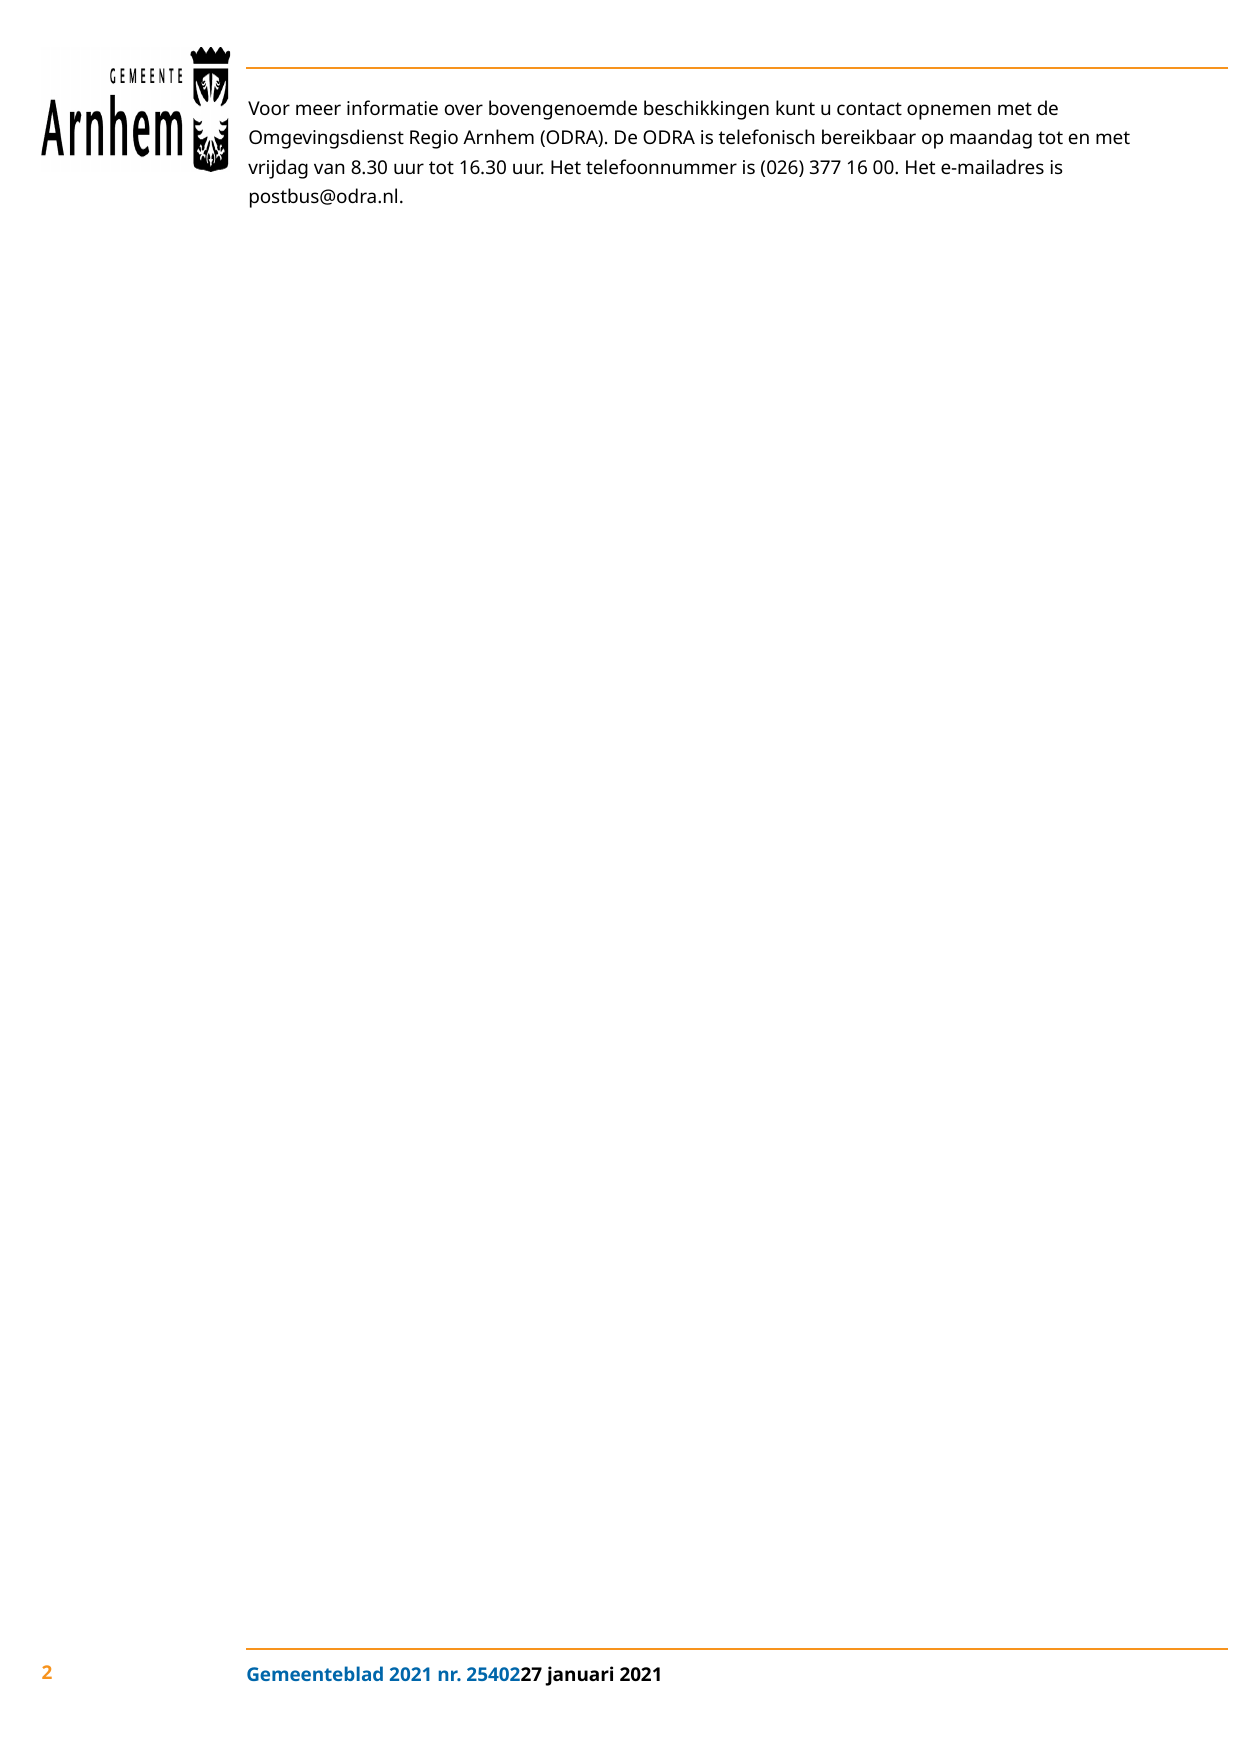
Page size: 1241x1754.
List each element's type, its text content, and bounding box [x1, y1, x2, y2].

picture [41, 47, 231, 172]
text Voor meer informatie over bovengenoemde beschikkingen kunt u contact opnemen met de Omgevingsdienst Regio Arnhem (ODRA). De ODRA is telefonisch bereikbaar op maandag tot en met vrijdag van 8.30 uur tot 16.30 uur. Het telefoonnummer is (026) 377 16 00. Het e-mailadres is postbus@odra.nl. [248, 95, 1152, 209]
